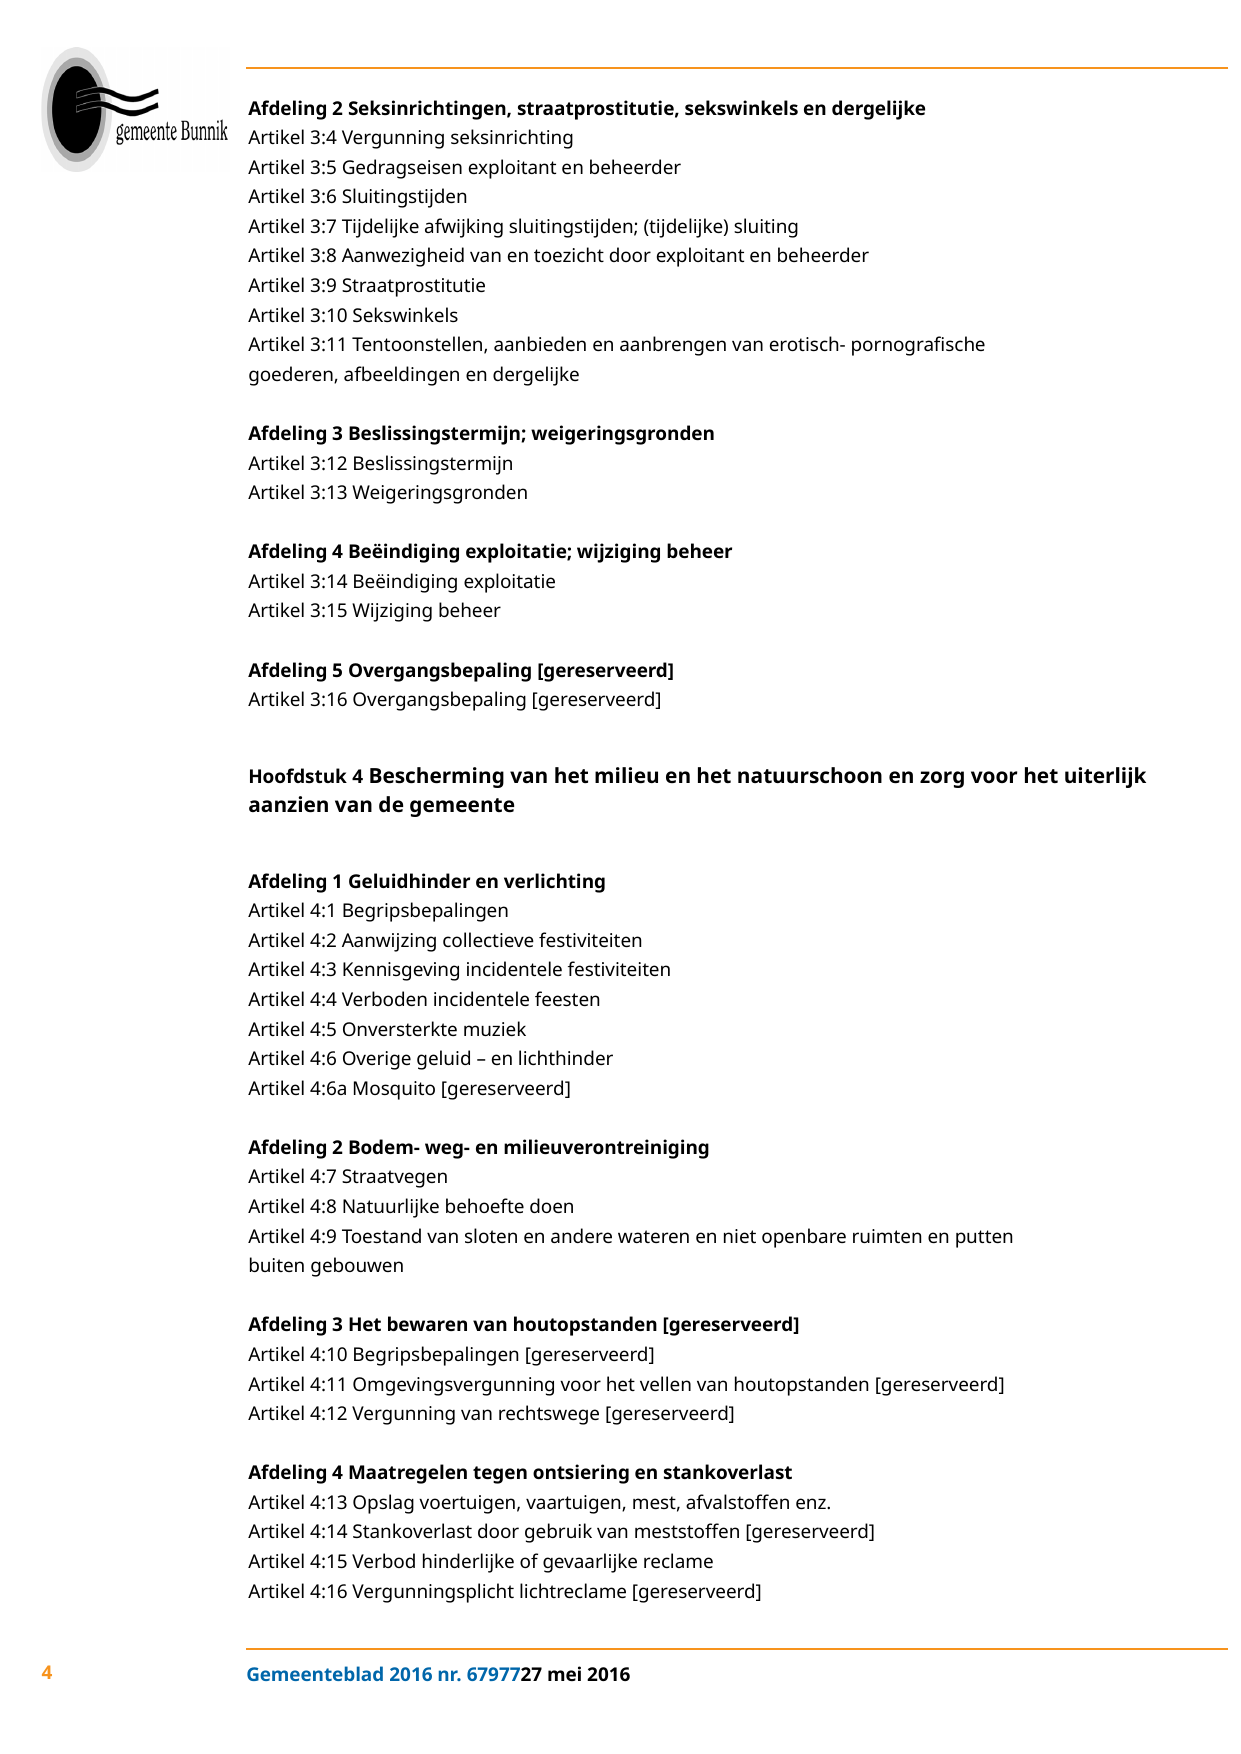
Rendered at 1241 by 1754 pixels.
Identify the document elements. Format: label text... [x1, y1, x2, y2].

text Artikel 4:8 Natuurlijke behoefte doen [248, 1193, 1152, 1219]
text Artikel 4:15 Verbod hinderlijke of gevaarlijke reclame [248, 1548, 1152, 1574]
text Artikel 4:1 Begripsbepalingen [248, 897, 1152, 923]
text Artikel 3:4 Vergunning seksinrichting [248, 124, 1152, 150]
text Artikel 4:7 Straatvegen [248, 1164, 1152, 1189]
text Afdeling 2 Bodem- weg- en milieuverontreiniging [248, 1134, 1152, 1160]
text Artikel 4:11 Omgevingsvergunning voor het vellen van houtopstanden [gereserveerd] [248, 1371, 1152, 1396]
text Artikel 3:12 Beslissingstermijn [248, 450, 1152, 476]
text Artikel 4:3 Kennisgeving incidentele festiviteiten [248, 957, 1152, 982]
text Afdeling 4 Maatregelen tegen ontsiering en stankoverlast [248, 1459, 1152, 1485]
text Artikel 3:16 Overgangsbepaling [gereserveerd] [248, 686, 1152, 712]
text Artikel 3:11 Tentoonstellen, aanbieden en aanbrengen van erotisch- pornografische [248, 331, 1152, 357]
text Artikel 4:10 Begripsbepalingen [gereserveerd] [248, 1341, 1152, 1367]
text Artikel 4:13 Opslag voertuigen, vaartuigen, mest, afvalstoffen enz. [248, 1489, 1152, 1515]
text Artikel 4:6 Overige geluid – en lichthinder [248, 1045, 1152, 1071]
text Artikel 3:7 Tijdelijke afwijking sluitingstijden; (tijdelijke) sluiting [248, 213, 1152, 239]
text Artikel 3:14 Beëindiging exploitatie [248, 568, 1152, 594]
text Artikel 3:10 Sekswinkels [248, 302, 1152, 328]
text Artikel 4:9 Toestand van sloten en andere wateren en niet openbare ruimten en putten [248, 1223, 1152, 1248]
text Afdeling 1 Geluidhinder en verlichting [248, 868, 1152, 893]
text Artikel 4:6a Mosquito [gereserveerd] [248, 1075, 1152, 1101]
text Artikel 4:16 Vergunningsplicht lichtreclame [gereserveerd] [248, 1578, 1152, 1603]
text Artikel 3:15 Wijziging beheer [248, 598, 1152, 623]
picture [41, 47, 231, 172]
text Artikel 4:4 Verboden incidentele feesten [248, 986, 1152, 1012]
text Artikel 4:14 Stankoverlast door gebruik van meststoffen [gereserveerd] [248, 1519, 1152, 1544]
text Artikel 3:6 Sluitingstijden [248, 183, 1152, 209]
text buiten gebouwen [248, 1252, 1152, 1278]
text goederen, afbeeldingen en dergelijke [248, 361, 1152, 387]
text Artikel 3:9 Straatprostitutie [248, 272, 1152, 298]
text Artikel 4:12 Vergunning van rechtswege [gereserveerd] [248, 1400, 1152, 1426]
text Artikel 3:8 Aanwezigheid van en toezicht door exploitant en beheerder [248, 243, 1152, 268]
text Afdeling 4 Beëindiging exploitatie; wijziging beheer [248, 538, 1152, 564]
text Afdeling 3 Beslissingstermijn; weigeringsgronden [248, 420, 1152, 446]
text Afdeling 5 Overgangsbepaling [gereserveerd] [248, 657, 1152, 683]
text Artikel 3:5 Gedragseisen exploitant en beheerder [248, 154, 1152, 180]
text Hoofdstuk 4 Bescherming van het milieu en het natuurschoon en zorg voor het uiterlijk aanzien van de gemeente [248, 762, 1152, 818]
text Afdeling 2 Seksinrichtingen, straatprostitutie, sekswinkels en dergelijke [248, 95, 1152, 121]
text Artikel 4:5 Onversterkte muziek [248, 1016, 1152, 1041]
text Artikel 4:2 Aanwijzing collectieve festiviteiten [248, 927, 1152, 953]
text Artikel 3:13 Weigeringsgronden [248, 479, 1152, 505]
text Afdeling 3 Het bewaren van houtopstanden [gereserveerd] [248, 1312, 1152, 1337]
